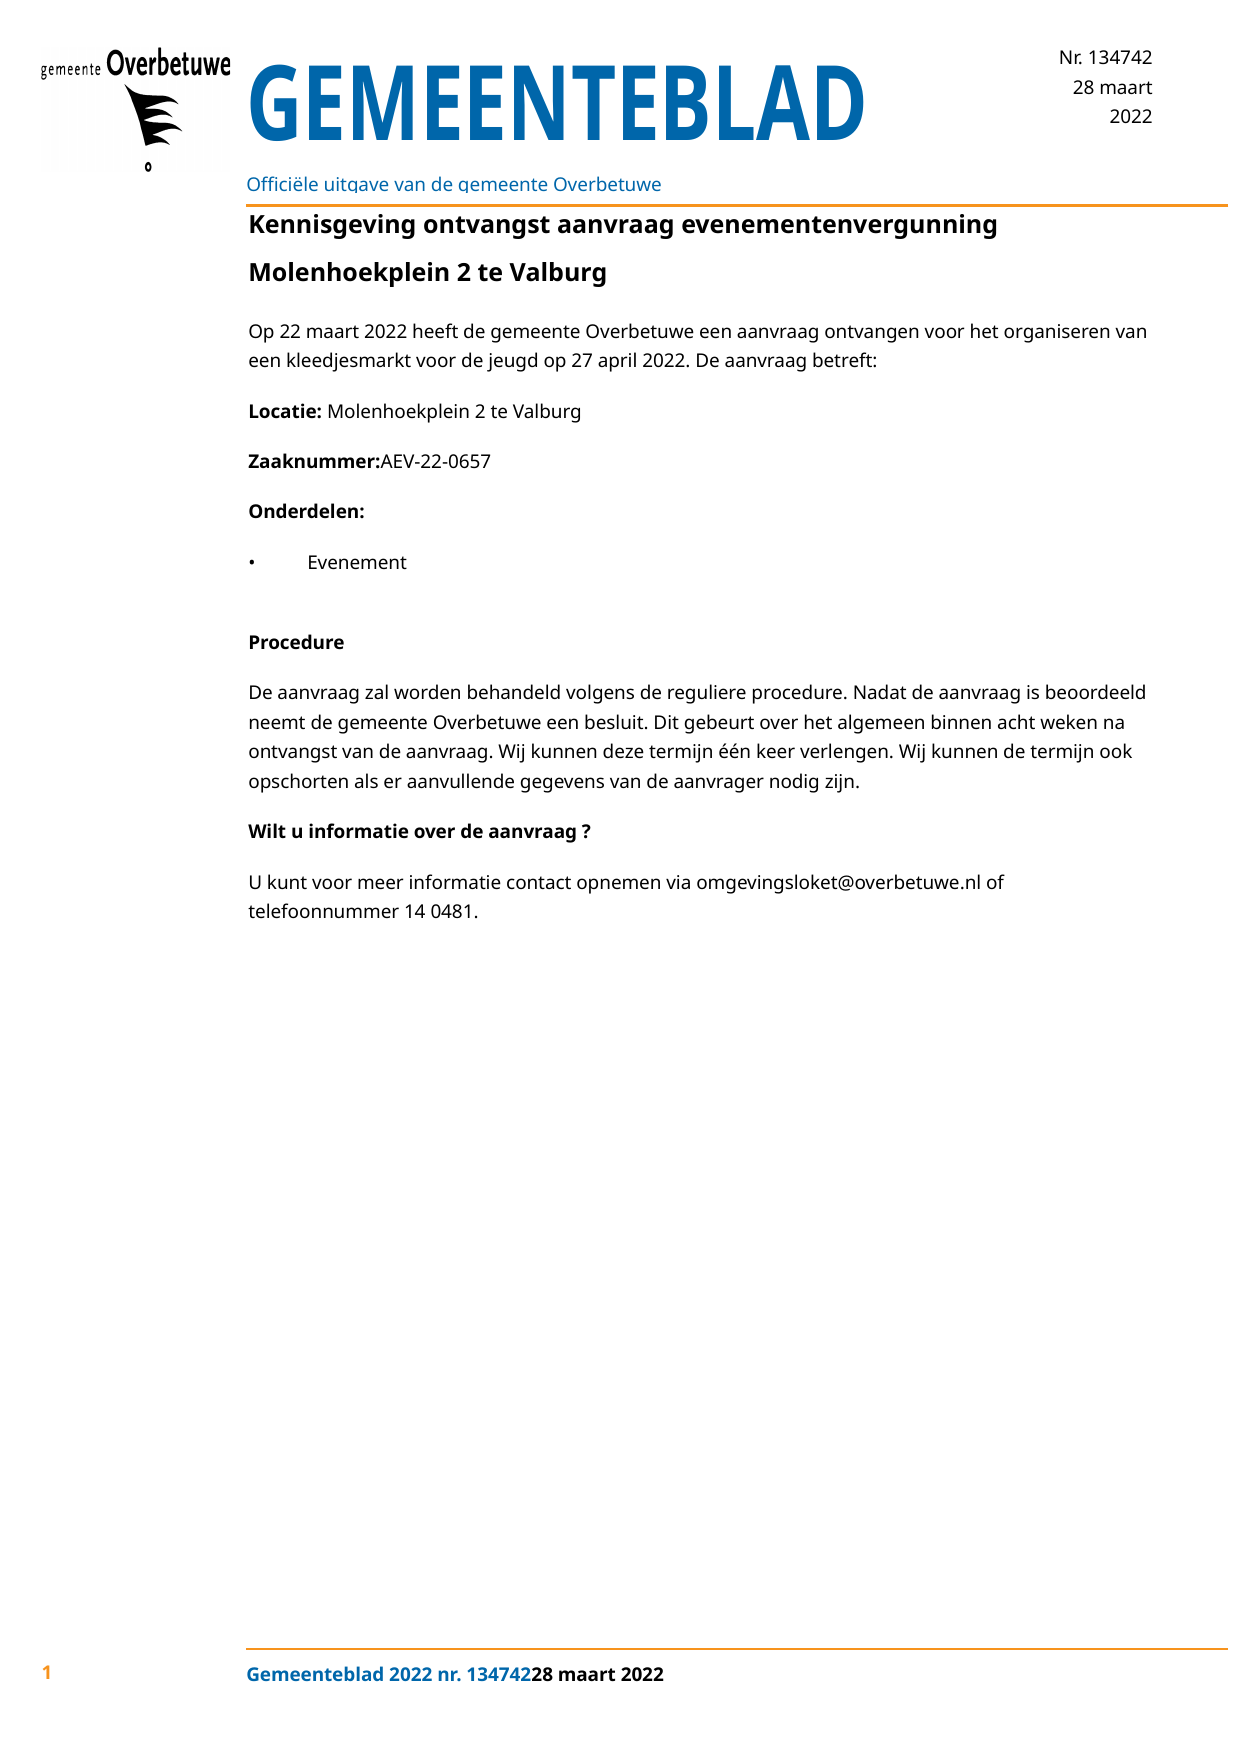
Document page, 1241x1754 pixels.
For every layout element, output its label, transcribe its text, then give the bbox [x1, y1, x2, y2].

text Onderdelen: [248, 499, 1152, 524]
text Zaaknummer:AEV-22-0657 [248, 448, 1152, 474]
text U kunt voor meer informatie contact opnemen via omgevingsloket@overbetuwe.nl of telefoonnummer 14 0481. [248, 869, 1152, 924]
list Evenement [248, 549, 1152, 575]
text De aanvraag zal worden behandeld volgens de reguliere procedure. Nadat de aanvraag is beoordeeld neemt de gemeente Overbetuwe een besluit. Dit gebeurt over het algemeen binnen acht weken na ontvangst van de aanvraag. Wij kunnen deze termijn één keer verlengen. Wij kunnen de termijn ook opschorten als er aanvullende gegevens van de aanvrager nodig zijn. [248, 679, 1152, 794]
picture [41, 47, 231, 172]
text Kennisgeving ontvangst aanvraag evenementenvergunning Molenhoekplein 2 te Valburg [248, 207, 1152, 288]
text Wilt u informatie over de aanvraag ? [248, 819, 1152, 844]
text Procedure [248, 629, 1152, 655]
text Op 22 maart 2022 heeft de gemeente Overbetuwe een aanvraag ontvangen voor het organiseren van een kleedjesmarkt voor de jeugd op 27 april 2022. De aanvraag betreft: [248, 318, 1152, 373]
text Locatie: Molenhoekplein 2 te Valburg [248, 398, 1152, 424]
